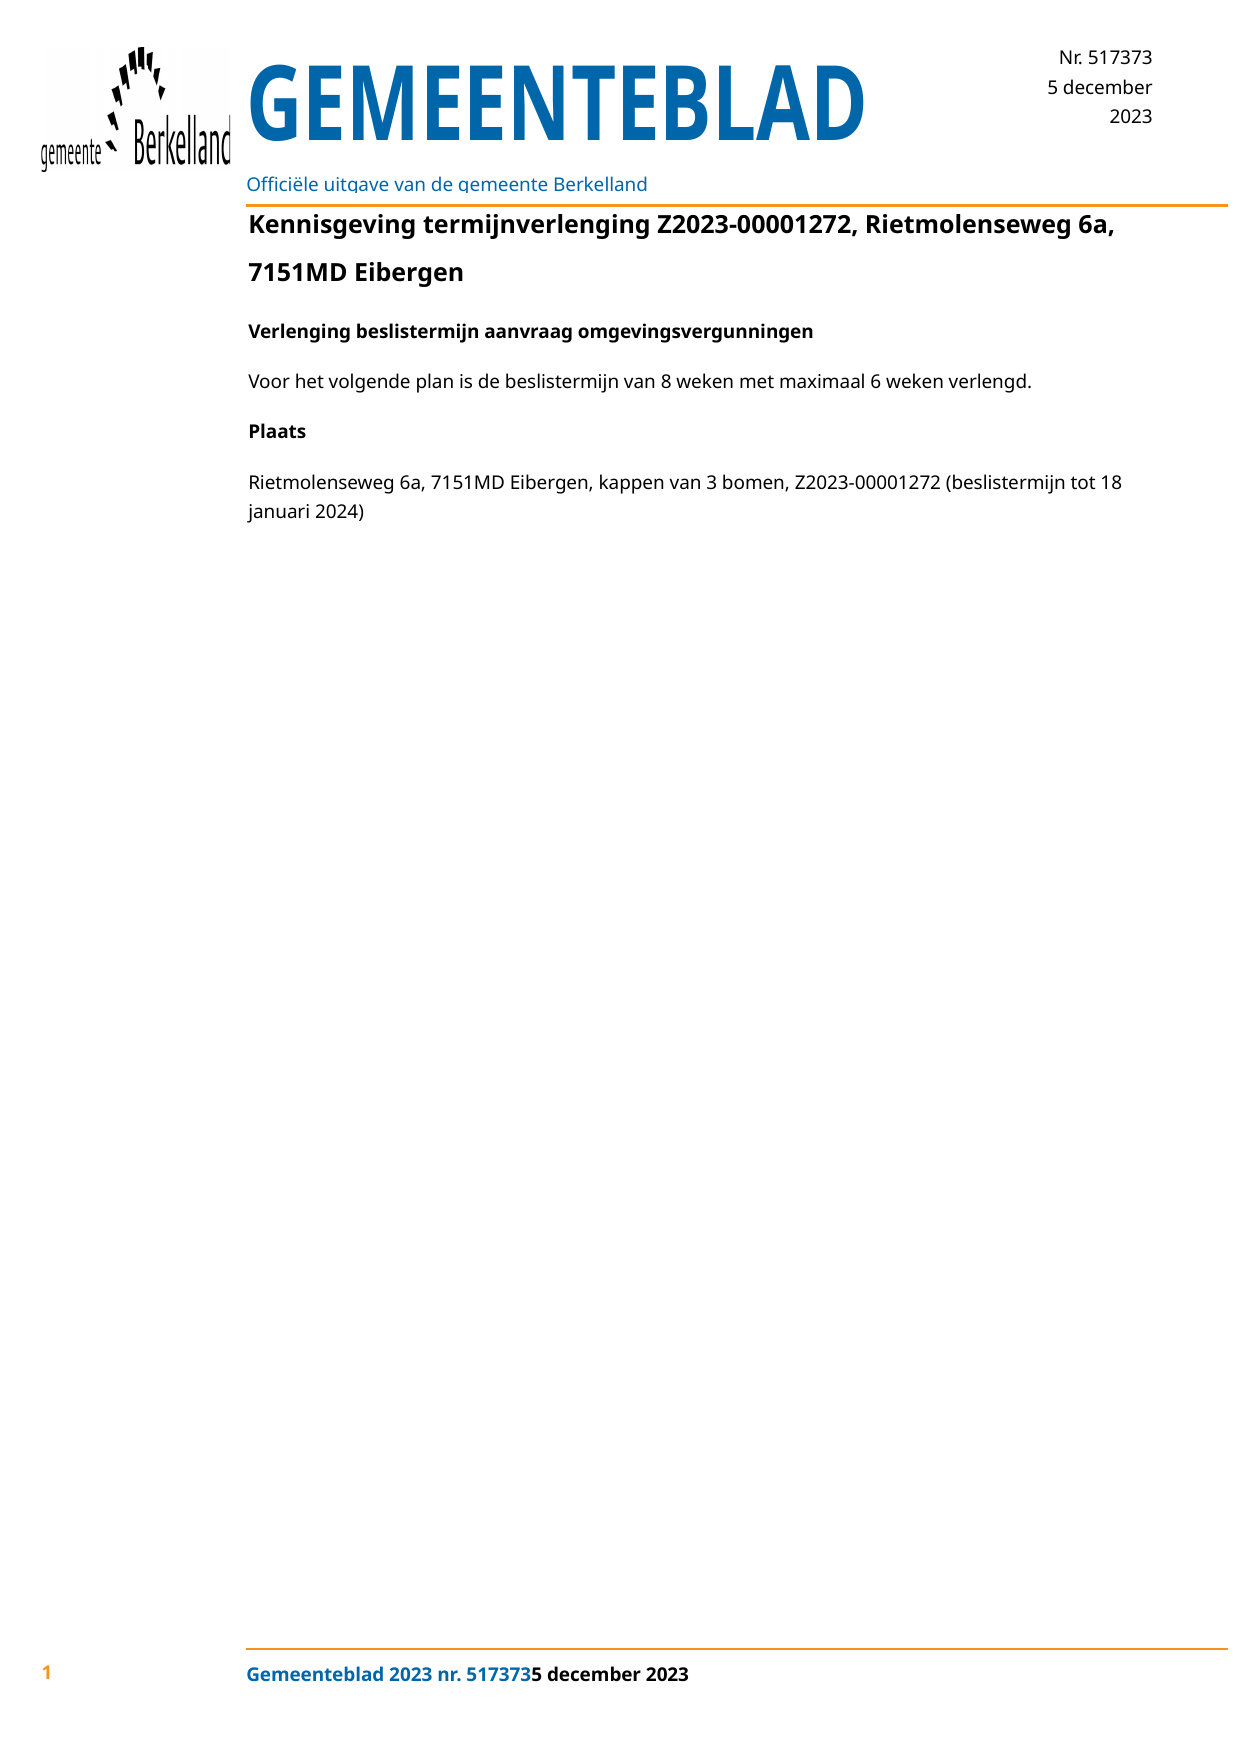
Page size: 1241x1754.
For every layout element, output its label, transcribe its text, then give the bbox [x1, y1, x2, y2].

text Rietmolenseweg 6a, 7151MD Eibergen, kappen van 3 bomen, Z2023-00001272 (beslistermijn tot 18 januari 2024) [248, 469, 1152, 524]
text Kennisgeving termijnverlenging Z2023-00001272, Rietmolenseweg 6a, 7151MD Eibergen [248, 207, 1152, 288]
text Verlenging beslistermijn aanvraag omgevingsvergunningen [248, 318, 1152, 344]
picture [41, 47, 231, 172]
text Voor het volgende plan is de beslistermijn van 8 weken met maximaal 6 weken verlengd. [248, 368, 1152, 394]
text Plaats [248, 419, 1152, 444]
